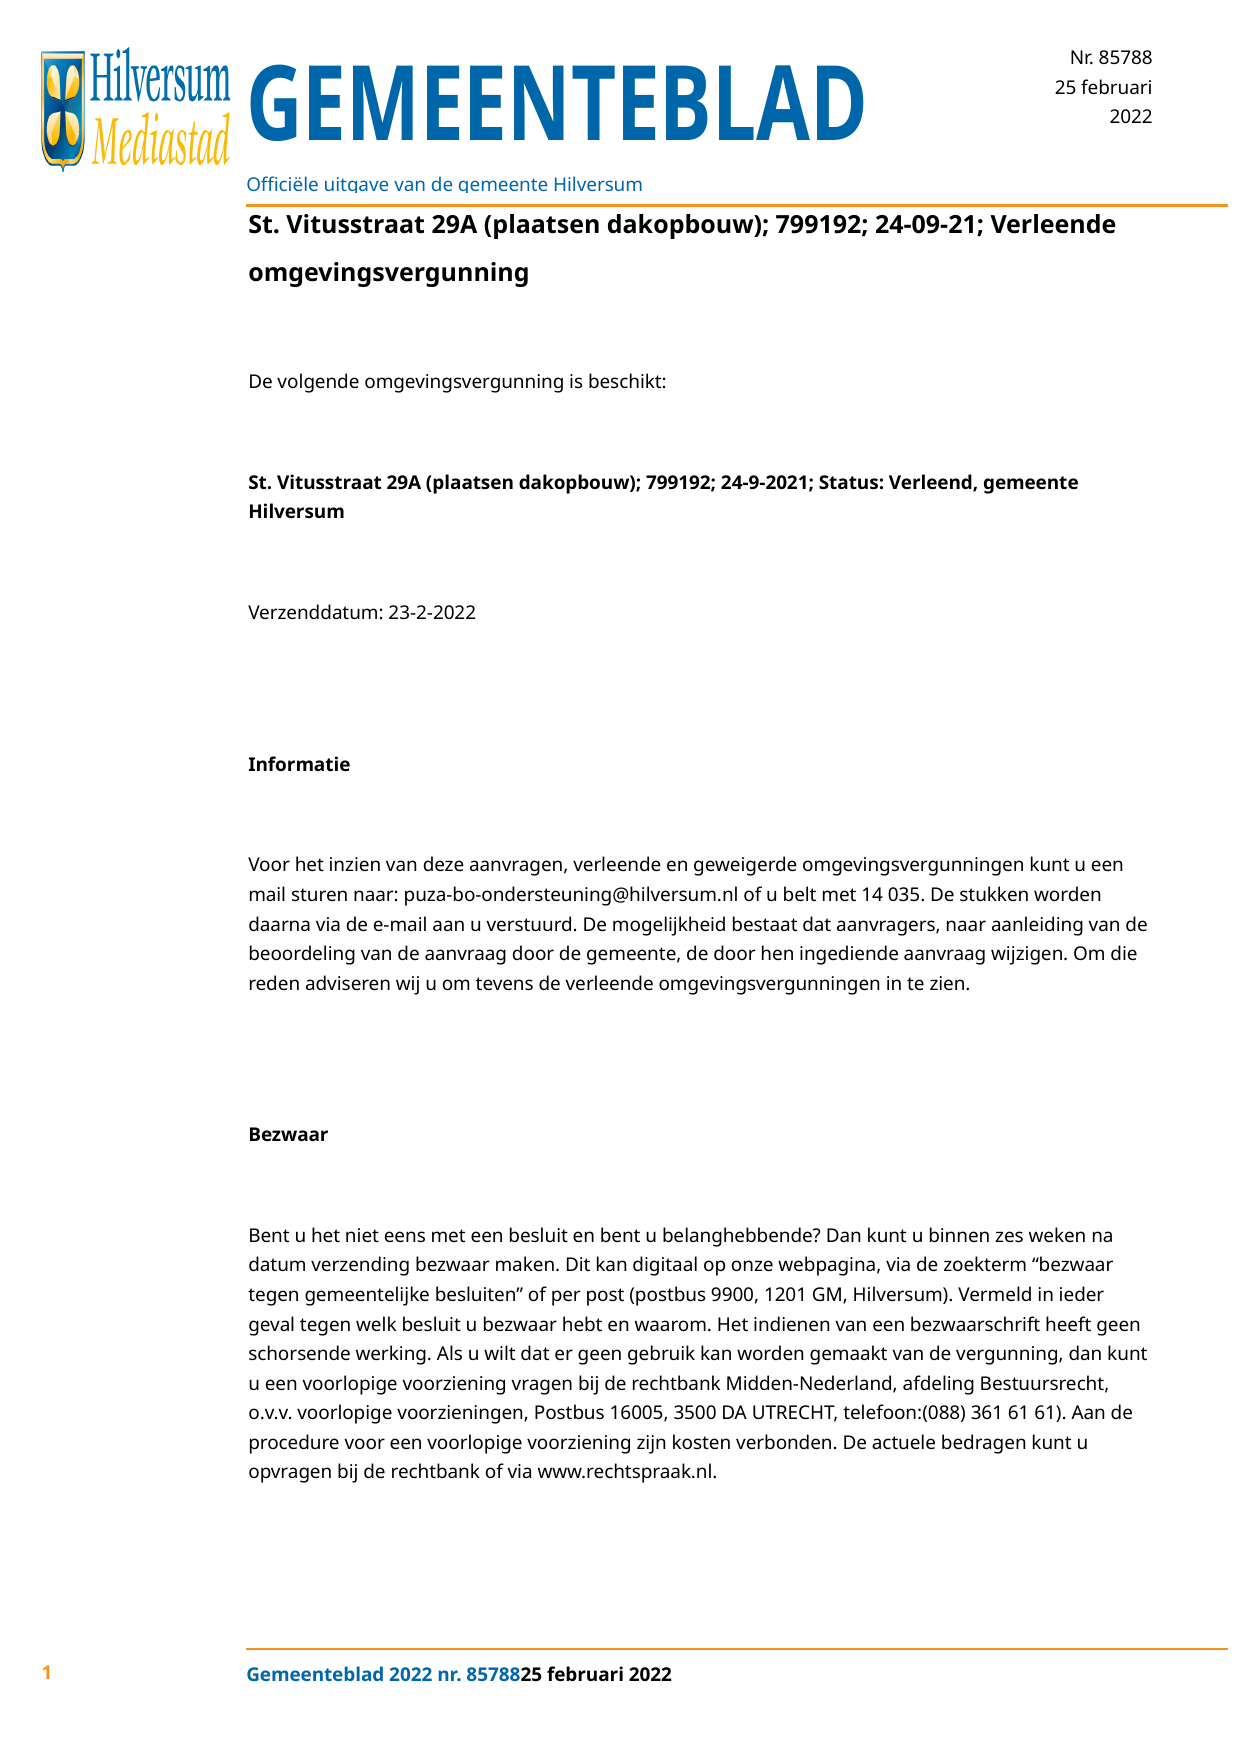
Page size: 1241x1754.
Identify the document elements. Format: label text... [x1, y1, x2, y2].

text Voor het inzien van deze aanvragen, verleende en geweigerde omgevingsvergunningen kunt u een mail sturen naar: puza-bo-ondersteuning@hilversum.nl of u belt met 14 035. De stukken worden daarna via de e-mail aan u verstuurd. De mogelijkheid bestaat dat aanvragers, naar aanleiding van de beoordeling van de aanvraag door de gemeente, de door hen ingediende aanvraag wijzigen. Om die reden adviseren wij u om tevens de verleende omgevingsvergunningen in te zien. [248, 852, 1152, 996]
text St. Vitusstraat 29A (plaatsen dakopbouw); 799192; 24-09-21; Verleende omgevingsvergunning [248, 207, 1152, 288]
text Bent u het niet eens met een besluit en bent u belanghebbende? Dan kunt u binnen zes weken na datum verzending bezwaar maken. Dit kan digitaal op onze webpagina, via de zoekterm “bezwaar tegen gemeentelijke besluiten” of per post (postbus 9900, 1201 GM, Hilversum). Vermeld in ieder geval tegen welk besluit u bezwaar hebt en waarom. Het indienen van een bezwaarschrift heeft geen schorsende werking. Als u wilt dat er geen gebruik kan worden gemaakt van de vergunning, dan kunt u een voorlopige voorziening vragen bij de rechtbank Midden-Nederland, afdeling Bestuursrecht, o.v.v. voorlopige voorzieningen, Postbus 16005, 3500 DA UTRECHT, telefoon:(088) 361 61 61). Aan de procedure voor een voorlopige voorziening zijn kosten verbonden. De actuele bedragen kunt u opvragen bij de rechtbank of via www.rechtspraak.nl. [248, 1222, 1152, 1484]
text Informatie [248, 751, 1152, 777]
text St. Vitusstraat 29A (plaatsen dakopbouw); 799192; 24-9-2021; Status: Verleend, gemeente Hilversum [248, 469, 1152, 524]
text Verzenddatum: 23-2-2022 [248, 599, 1152, 625]
picture [41, 47, 231, 172]
text Bezwaar [248, 1121, 1152, 1147]
text De volgende omgevingsvergunning is beschikt: [248, 368, 1152, 394]
